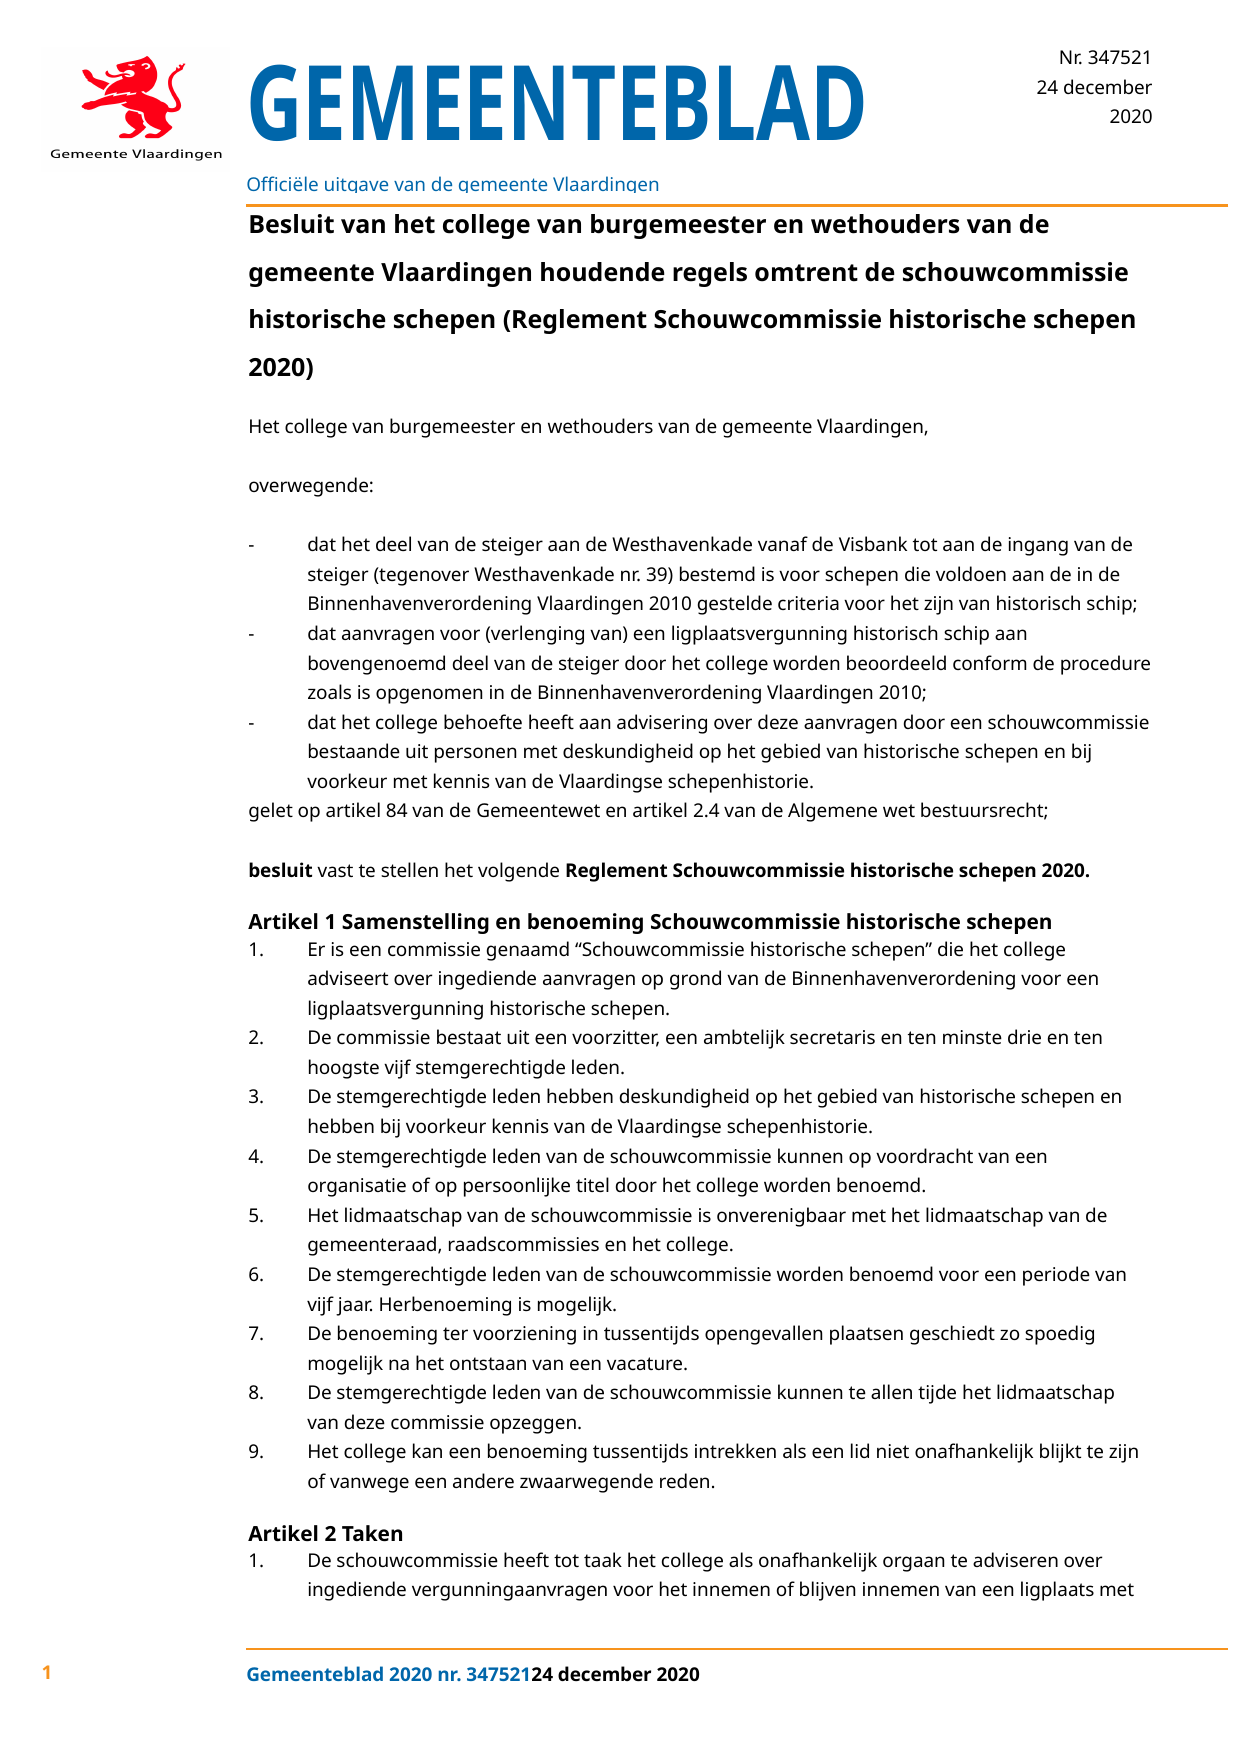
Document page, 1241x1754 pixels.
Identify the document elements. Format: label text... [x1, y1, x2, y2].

list De stemgerechtigde leden van de schouwcommissie worden benoemd voor een periode van vijf jaar. Herbenoeming is mogelijk. [248, 1261, 1152, 1316]
text Besluit van het college van burgemeester en wethouders van de gemeente Vlaardingen houdende regels omtrent de schouwcommissie historische schepen (Reglement Schouwcommissie historische schepen 2020) [248, 207, 1152, 384]
text gelet op artikel 84 van de Gemeentewet en artikel 2.4 van de Algemene wet bestuursrecht; [248, 798, 1152, 823]
text besluit vast te stellen het volgende Reglement Schouwcommissie historische schepen 2020. [248, 857, 1152, 883]
list De commissie bestaat uit een voorzitter, een ambtelijk secretaris en ten minste drie en ten hoogste vijf stemgerechtigde leden. [248, 1024, 1152, 1080]
list De stemgerechtigde leden van de schouwcommissie kunnen op voordracht van een organisatie of op persoonlijke titel door het college worden benoemd. [248, 1143, 1152, 1198]
list De benoeming ter voorziening in tussentijds opengevallen plaatsen geschiedt zo spoedig mogelijk na het ontstaan van een vacature. [248, 1320, 1152, 1376]
list dat aanvragen voor (verlenging van) een ligplaatsvergunning historisch schip aan bovengenoemd deel van de steiger door het college worden beoordeeld conform de procedure zoals is opgenomen in de Binnenhavenverordening Vlaardingen 2010; [248, 620, 1152, 705]
list dat het deel van de steiger aan de Westhavenkade vanaf de Visbank tot aan de ingang van de steiger (tegenover Westhavenkade nr. 39) bestemd is voor schepen die voldoen aan de in de Binnenhavenverordening Vlaardingen 2010 gestelde criteria voor het zijn van historisch schip; [248, 531, 1152, 616]
list Het college kan een benoeming tussentijds intrekken als een lid niet onafhankelijk blijkt te zijn of vanwege een andere zwaarwegende reden. [248, 1439, 1152, 1494]
text overwegende: [248, 472, 1152, 498]
list dat het college behoefte heeft aan advisering over deze aanvragen door een schouwcommissie bestaande uit personen met deskundigheid op het gebied van historische schepen en bij voorkeur met kennis van de Vlaardingse schepenhistorie. [248, 709, 1152, 794]
text Het college van burgemeester en wethouders van de gemeente Vlaardingen, [248, 413, 1152, 439]
list De schouwcommissie heeft tot taak het college als onafhankelijk orgaan te adviseren over ingediende vergunningaanvragen voor het innemen of blijven innemen van een ligplaats met [248, 1547, 1152, 1602]
picture [41, 47, 231, 172]
list De stemgerechtigde leden hebben deskundigheid op het gebied van historische schepen en hebben bij voorkeur kennis van de Vlaardingse schepenhistorie. [248, 1084, 1152, 1139]
text Artikel 2 Taken [248, 1519, 1152, 1547]
list Het lidmaatschap van de schouwcommissie is onverenigbaar met het lidmaatschap van de gemeenteraad, raadscommissies en het college. [248, 1202, 1152, 1257]
text Artikel 1 Samenstelling en benoeming Schouwcommissie historische schepen [248, 907, 1152, 936]
list De stemgerechtigde leden van de schouwcommissie kunnen te allen tijde het lidmaatschap van deze commissie opzeggen. [248, 1379, 1152, 1435]
list Er is een commissie genaamd “Schouwcommissie historische schepen” die het college adviseert over ingediende aanvragen op grond van de Binnenhavenverordening voor een ligplaatsvergunning historische schepen. [248, 936, 1152, 1021]
